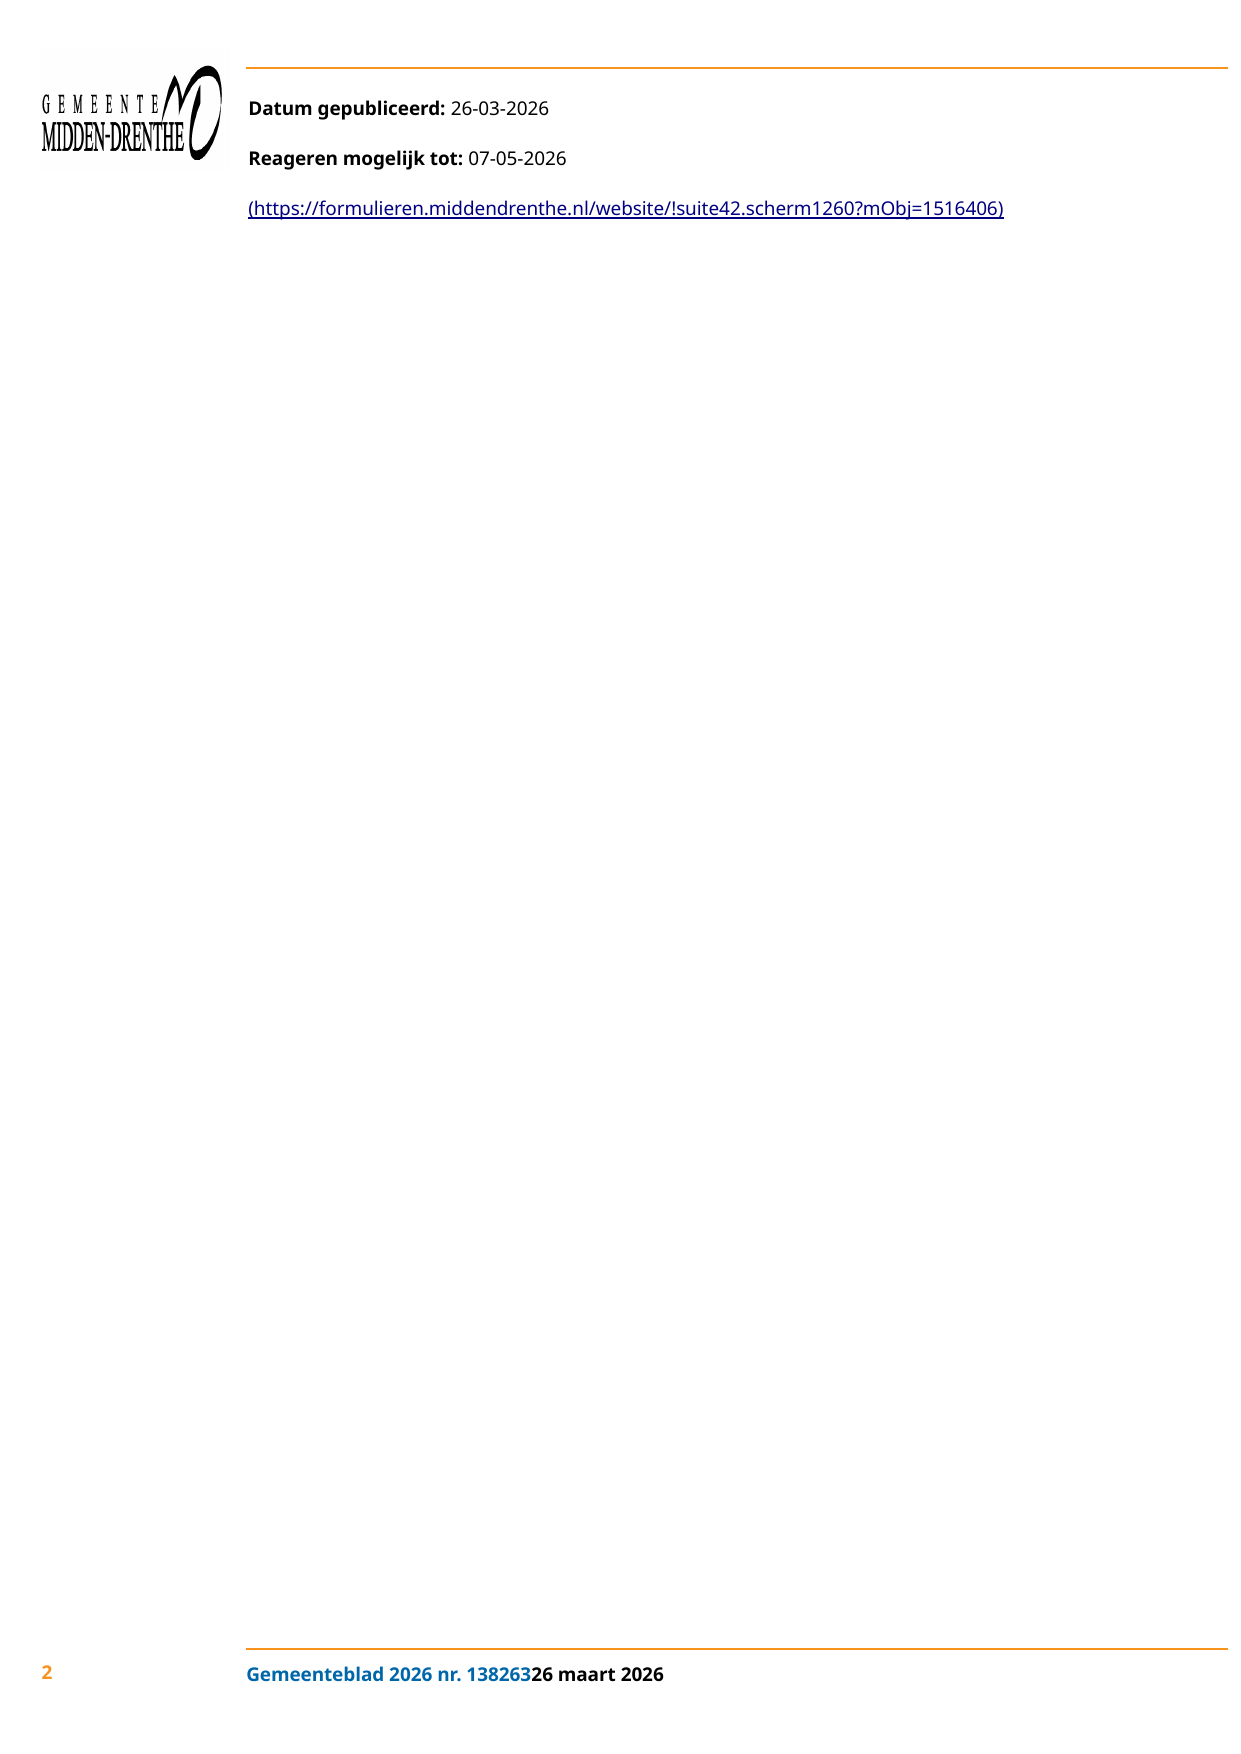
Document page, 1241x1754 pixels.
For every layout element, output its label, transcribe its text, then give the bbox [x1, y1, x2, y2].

text Reageren mogelijk tot: 07-05-2026 [248, 145, 1152, 171]
text Datum gepubliceerd: 26-03-2026 [248, 95, 1152, 121]
picture [41, 47, 231, 172]
text (https://formulieren.middendrenthe.nl/website/!suite42.scherm1260?mObj=1516406) [248, 196, 1152, 221]
